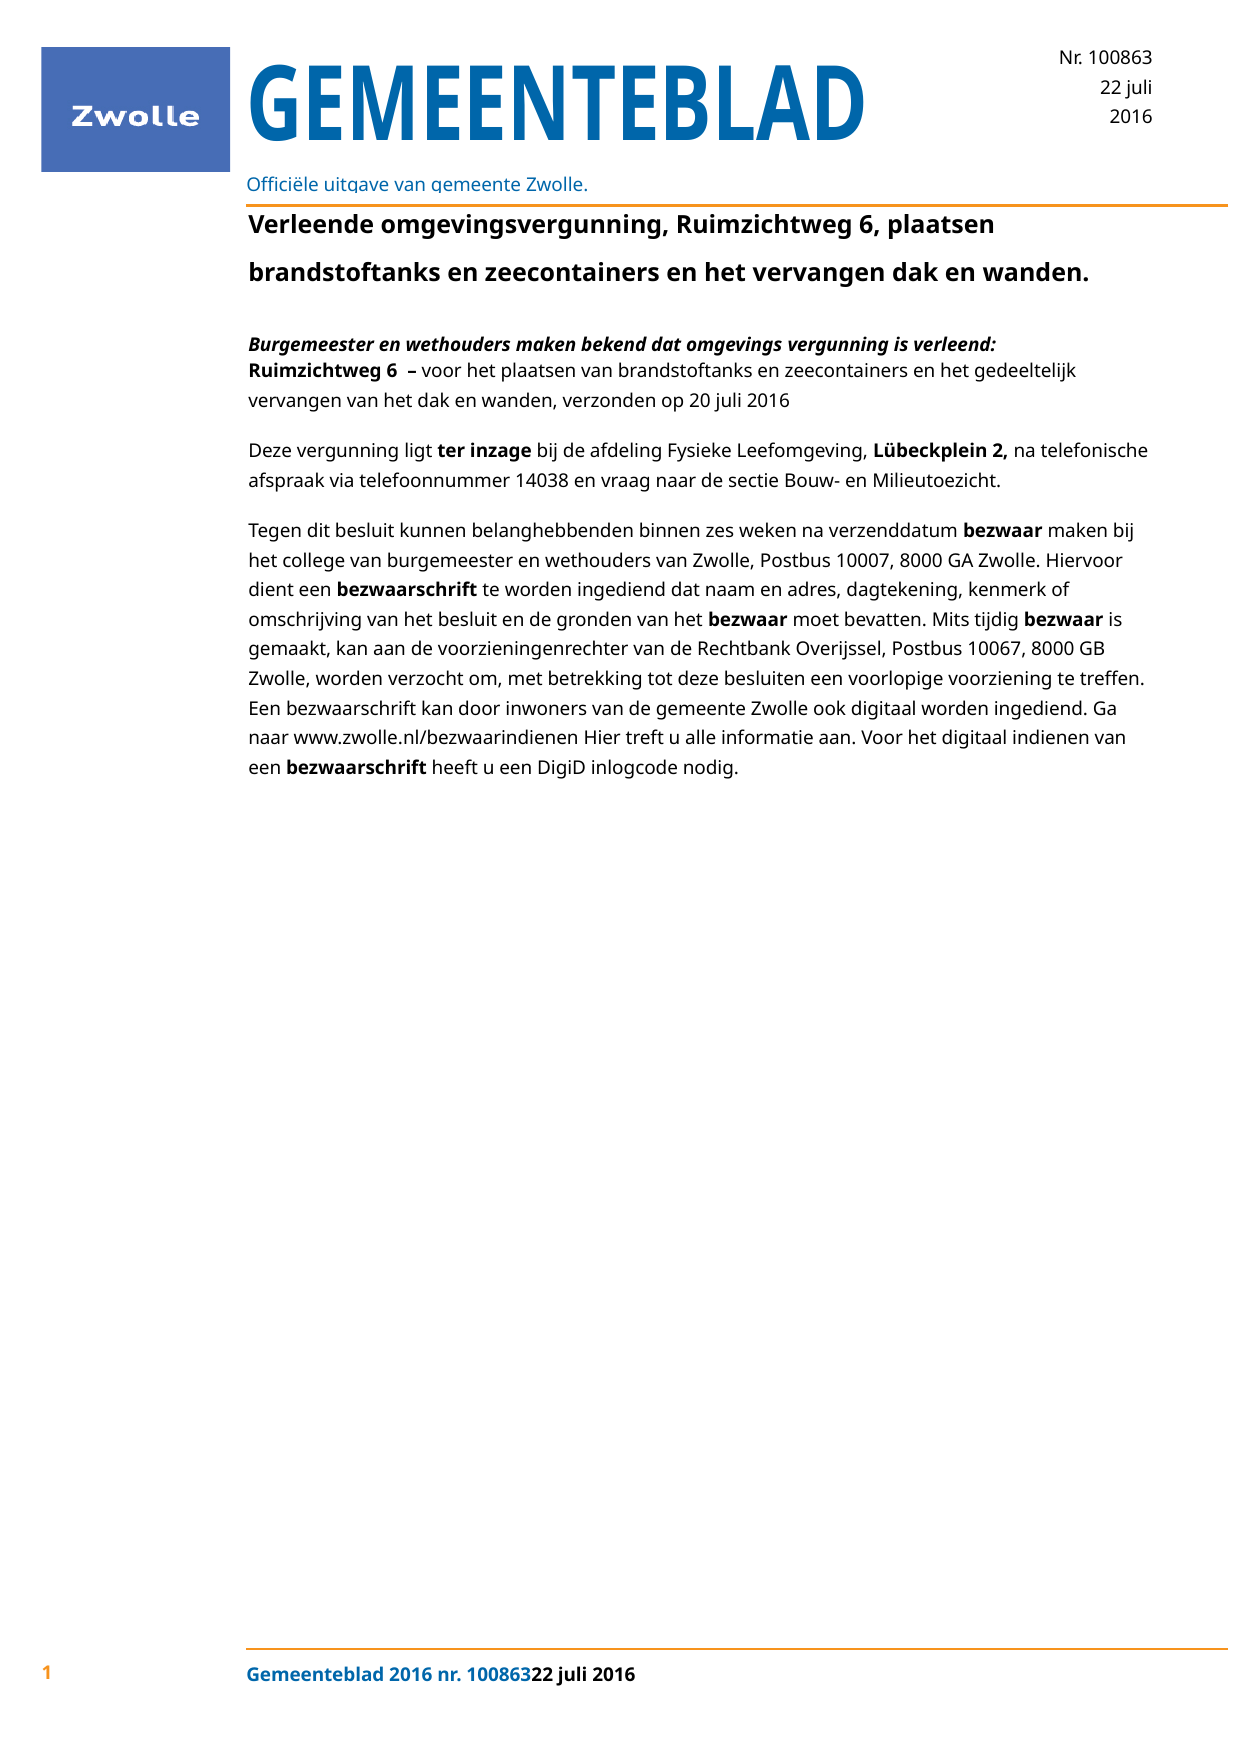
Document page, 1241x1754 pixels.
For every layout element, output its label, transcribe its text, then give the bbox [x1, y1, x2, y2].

text Tegen dit besluit kunnen belanghebbenden binnen zes weken na verzenddatum bezwaar maken bij het college van burgemeester en wethouders van Zwolle, Postbus 10007, 8000 GA Zwolle. Hiervoor dient een bezwaarschrift te worden ingediend dat naam en adres, dagtekening, kenmerk of omschrijving van het besluit en de gronden van het bezwaar moet bevatten. Mits tijdig bezwaar is gemaakt, kan aan de voorzieningenrechter van de Rechtbank Overijssel, Postbus 10067, 8000 GB Zwolle, worden verzocht om, met betrekking tot deze besluiten een voorlopige voorziening te treffen. Een bezwaarschrift kan door inwoners van de gemeente Zwolle ook digitaal worden ingediend. Ga naar www.zwolle.nl/bezwaarindienen Hier treft u alle informatie aan. Voor het digitaal indienen van een bezwaarschrift heeft u een DigiD inlogcode nodig. [248, 517, 1152, 779]
text Ruimzichtweg 6 – voor het plaatsen van brandstoftanks en zeecontainers en het gedeeltelijk vervangen van het dak en wanden, verzonden op 20 juli 2016 [248, 357, 1152, 412]
text Deze vergunning ligt ter inzage bij de afdeling Fysieke Leefomgeving, Lübeckplein 2, na telefonische afspraak via telefoonnummer 14038 en vraag naar de sectie Bouw- en Milieutoezicht. [248, 437, 1152, 492]
text Burgemeester en wethouders maken bekend dat omgevings vergunning is verleend: [248, 331, 1152, 357]
picture [41, 47, 231, 172]
text Verleende omgevingsvergunning, Ruimzichtweg 6, plaatsen brandstoftanks en zeecontainers en het vervangen dak en wanden. [248, 207, 1152, 288]
